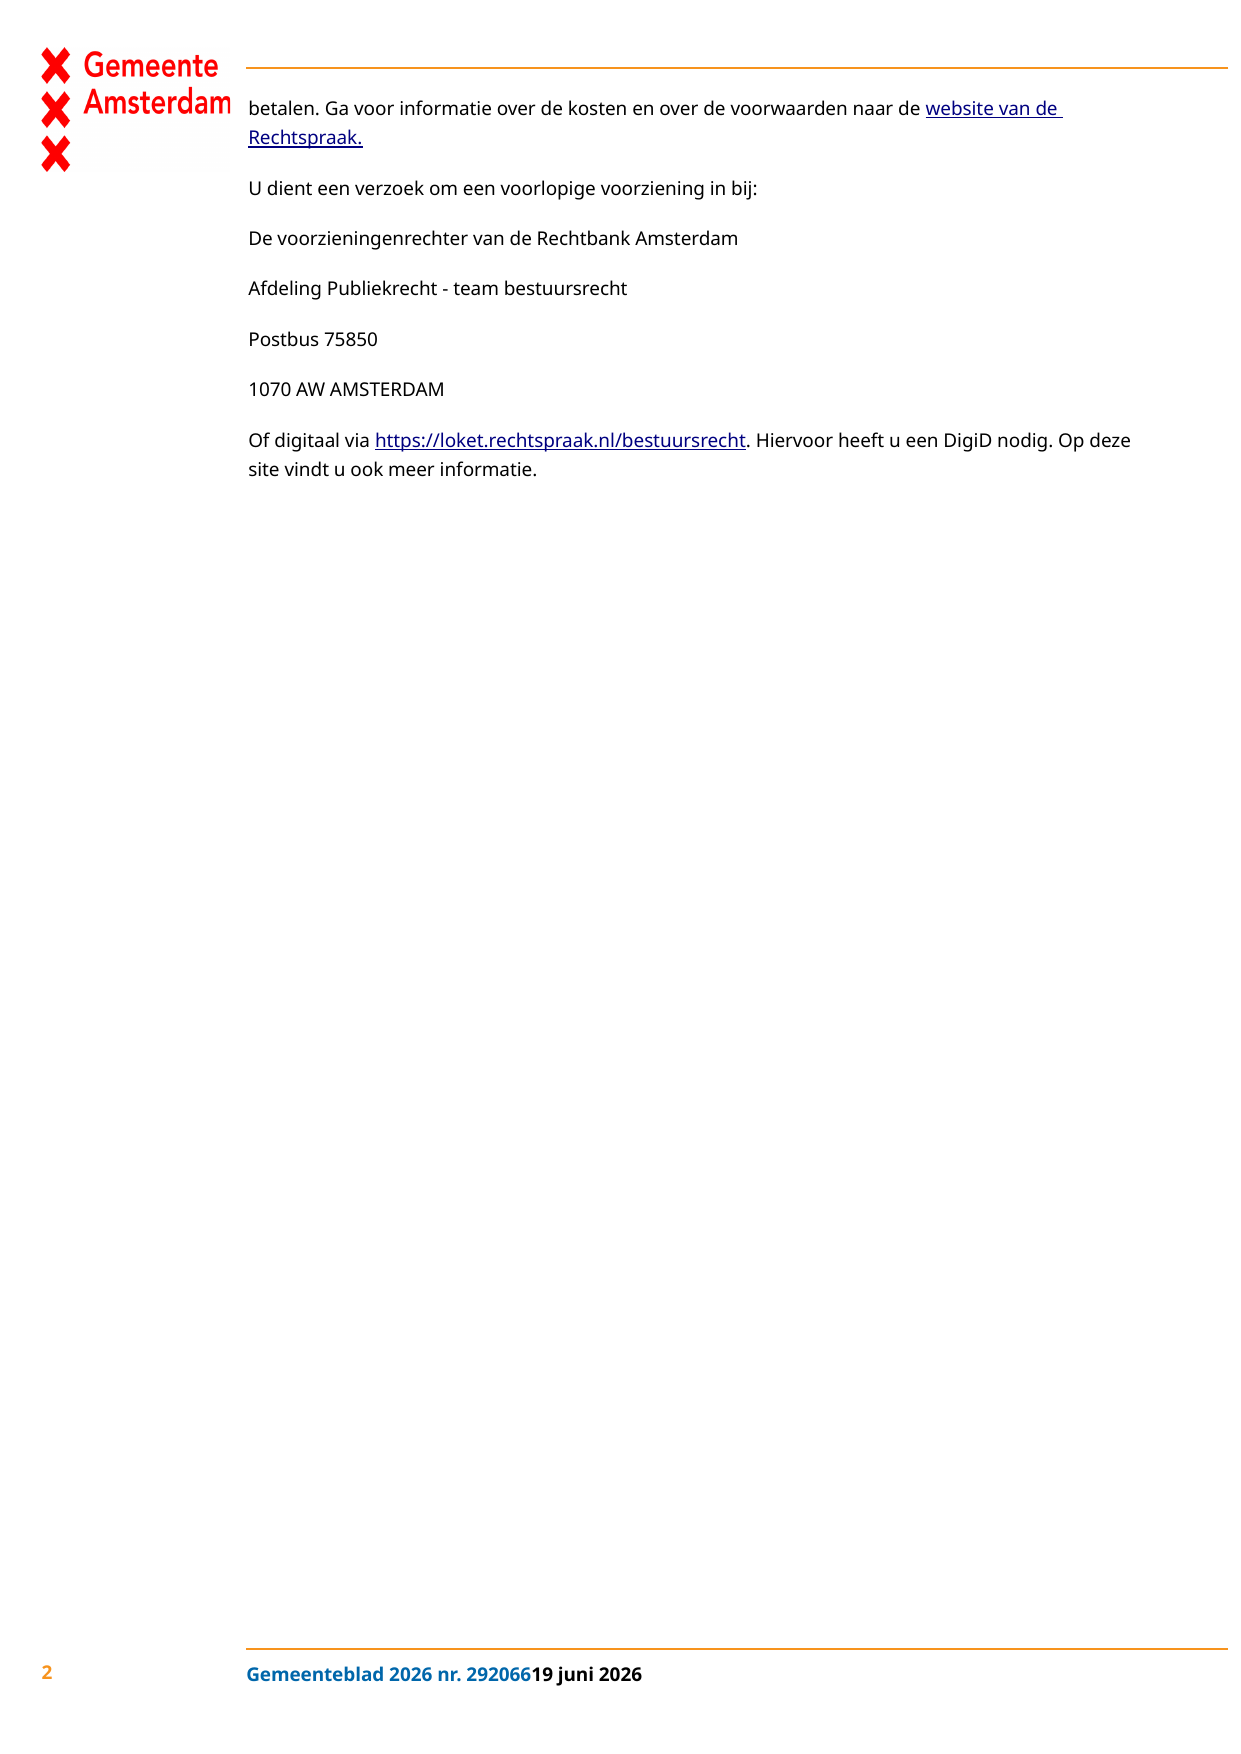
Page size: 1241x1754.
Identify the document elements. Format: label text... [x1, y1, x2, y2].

text Postbus 75850 [248, 326, 1152, 352]
picture [41, 47, 231, 172]
text U dient een verzoek om een voorlopige voorziening in bij: [248, 175, 1152, 201]
text Afdeling Publiekrecht - team bestuursrecht [248, 276, 1152, 301]
text 1070 AW AMSTERDAM [248, 376, 1152, 402]
text De voorzieningenrechter van de Rechtbank Amsterdam [248, 225, 1152, 251]
text Of digitaal via https://loket.rechtspraak.nl/bestuursrecht. Hiervoor heeft u een DigiD nodig. Op deze site vindt u ook meer informatie. [248, 427, 1152, 482]
text betalen. Ga voor informatie over de kosten en over de voorwaarden naar de website van de Rechtspraak. [248, 95, 1152, 150]
